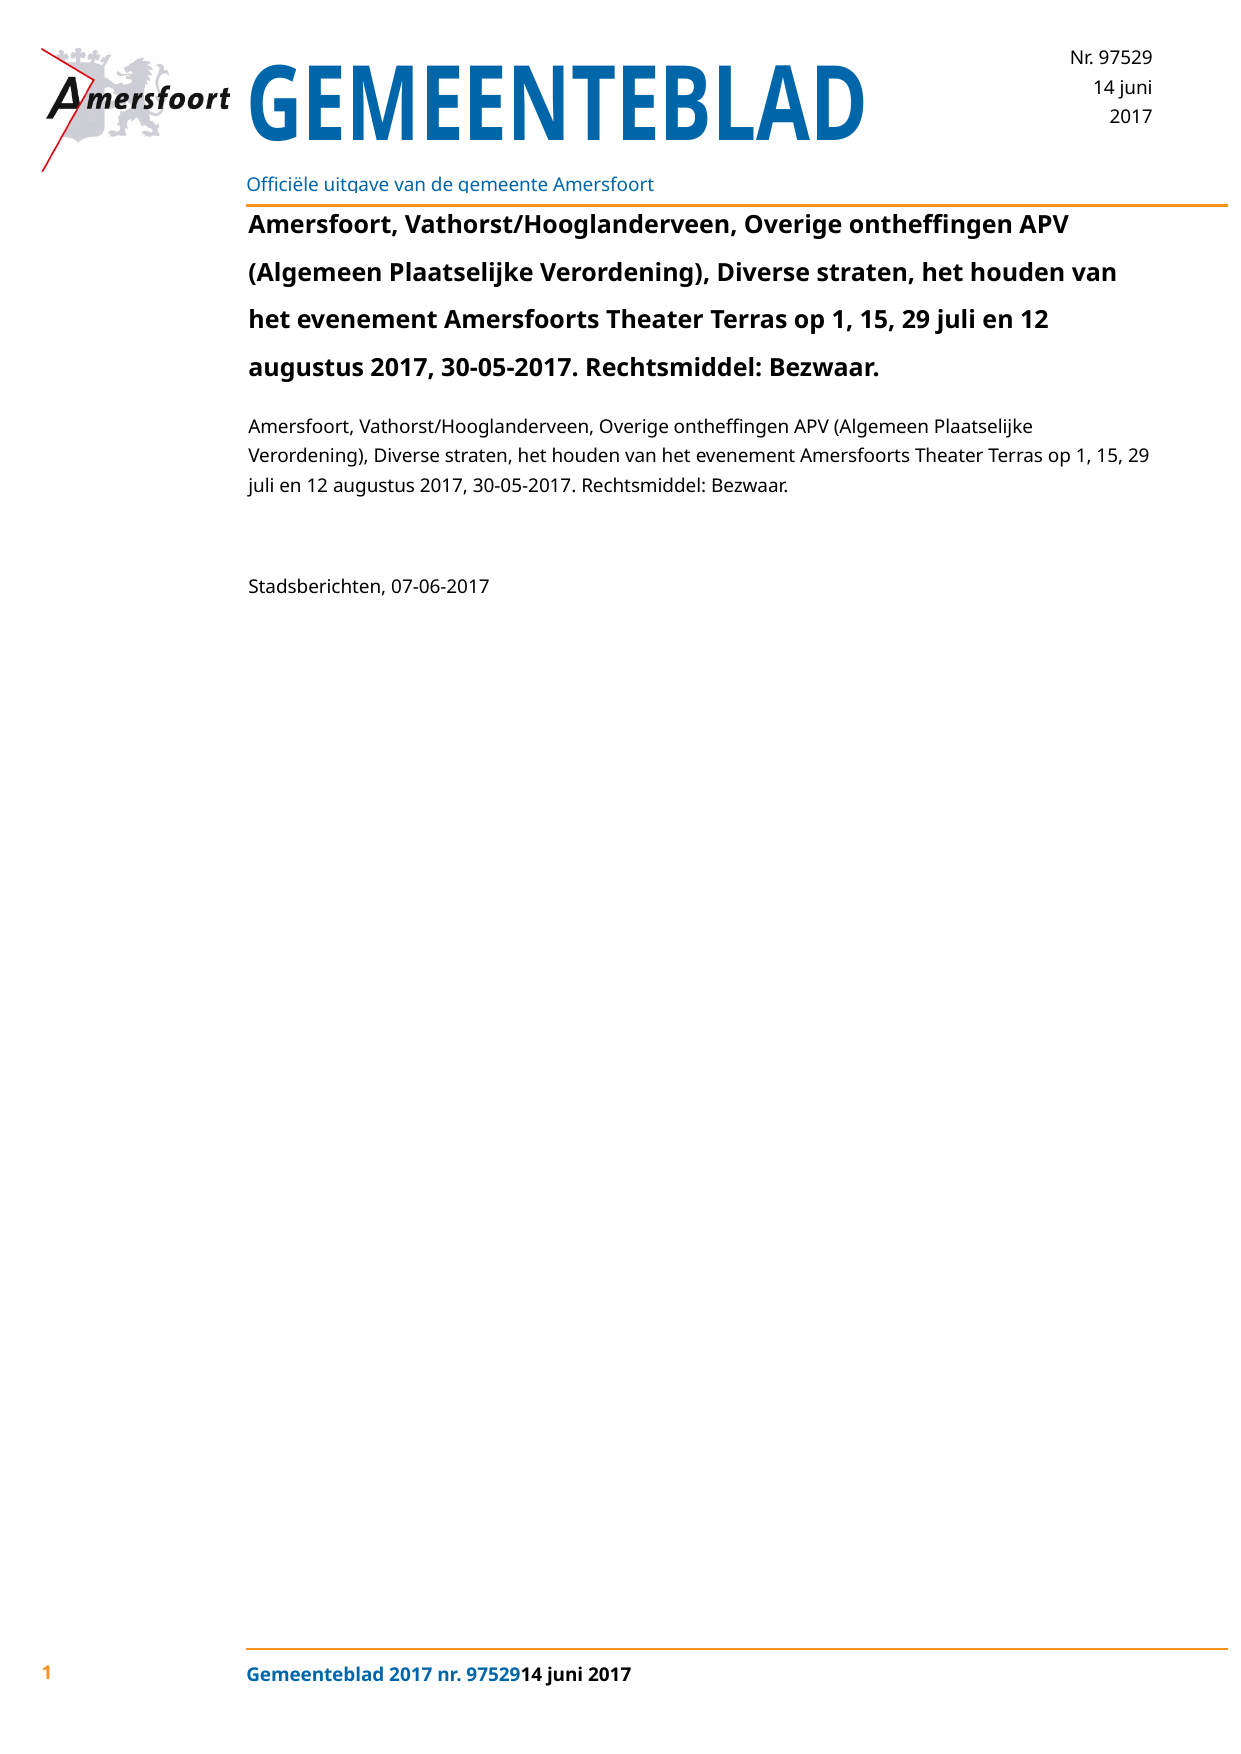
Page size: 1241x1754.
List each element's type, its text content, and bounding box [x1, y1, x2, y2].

text Stadsberichten, 07-06-2017 [248, 573, 1152, 599]
text Amersfoort, Vathorst/Hooglanderveen, Overige ontheffingen APV (Algemeen Plaatselijke Verordening), Diverse straten, het houden van het evenement Amersfoorts Theater Terras op 1, 15, 29 juli en 12 augustus 2017, 30-05-2017. Rechtsmiddel: Bezwaar. [248, 207, 1152, 384]
picture [41, 47, 231, 172]
text Amersfoort, Vathorst/Hooglanderveen, Overige ontheffingen APV (Algemeen Plaatselijke Verordening), Diverse straten, het houden van het evenement Amersfoorts Theater Terras op 1, 15, 29 juli en 12 augustus 2017, 30-05-2017. Rechtsmiddel: Bezwaar. [248, 413, 1152, 498]
